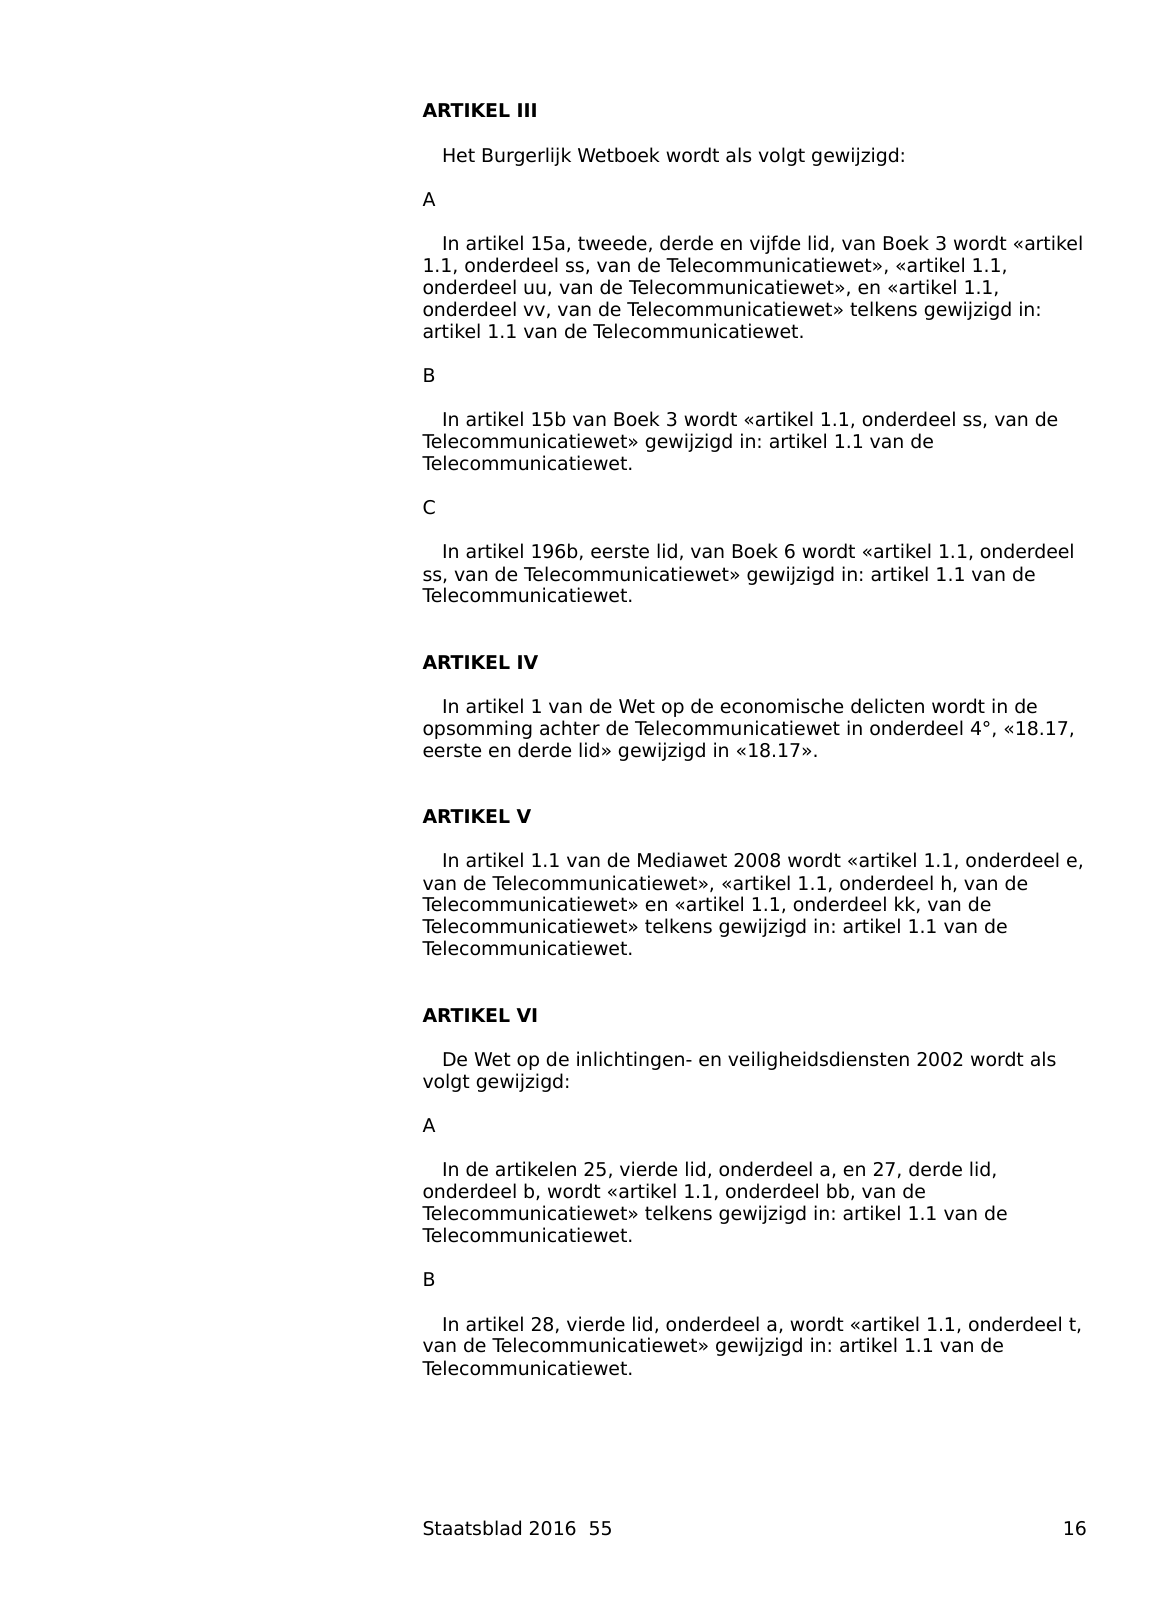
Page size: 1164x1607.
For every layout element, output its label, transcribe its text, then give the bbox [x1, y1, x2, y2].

subtitle ARTIKEL VI [422, 1005, 1087, 1027]
text In artikel 15b van Boek 3 wordt «artikel 1.1, onderdeel ss, van de Telecommunicatiewet» gewijzigd in: artikel 1.1 van de Telecommunicatiewet. [422, 409, 1087, 475]
text In artikel 196b, eerste lid, van Boek 6 wordt «artikel 1.1, onderdeel ss, van de Telecommunicatiewet» gewijzigd in: artikel 1.1 van de Telecommunicatiewet. [422, 541, 1087, 607]
subtitle ARTIKEL IV [422, 652, 1087, 674]
text B [422, 1269, 1087, 1291]
text In de artikelen 25, vierde lid, onderdeel a, en 27, derde lid, onderdeel b, wordt «artikel 1.1, onderdeel bb, van de Telecommunicatiewet» telkens gewijzigd in: artikel 1.1 van de Telecommunicatiewet. [422, 1159, 1087, 1247]
text C [422, 497, 1087, 519]
text In artikel 28, vierde lid, onderdeel a, wordt «artikel 1.1, onderdeel t, van de Telecommunicatiewet» gewijzigd in: artikel 1.1 van de Telecommunicatiewet. [422, 1313, 1087, 1379]
text De Wet op de inlichtingen- en veiligheidsdiensten 2002 wordt als volgt gewijzigd: [422, 1049, 1087, 1093]
text A [422, 189, 1087, 211]
text A [422, 1115, 1087, 1137]
subtitle ARTIKEL III [422, 100, 1087, 122]
text Het Burgerlijk Wetboek wordt als volgt gewijzigd: [422, 144, 1087, 167]
text In artikel 1 van de Wet op de economische delicten wordt in de opsomming achter de Telecommunicatiewet in onderdeel 4°, «18.17, eerste en derde lid» gewijzigd in «18.17». [422, 696, 1087, 762]
text In artikel 1.1 van de Mediawet 2008 wordt «artikel 1.1, onderdeel e, van de Telecommunicatiewet», «artikel 1.1, onderdeel h, van de Telecommunicatiewet» en «artikel 1.1, onderdeel kk, van de Telecommunicatiewet» telkens gewijzigd in: artikel 1.1 van de Telecommunicatiewet. [422, 850, 1087, 960]
text In artikel 15a, tweede, derde en vijfde lid, van Boek 3 wordt «artikel 1.1, onderdeel ss, van de Telecommunicatiewet», «artikel 1.1, onderdeel uu, van de Telecommunicatiewet», en «artikel 1.1, onderdeel vv, van de Telecommunicatiewet» telkens gewijzigd in: artikel 1.1 van de Telecommunicatiewet. [422, 233, 1087, 343]
subtitle ARTIKEL V [422, 806, 1087, 828]
text B [422, 365, 1087, 387]
